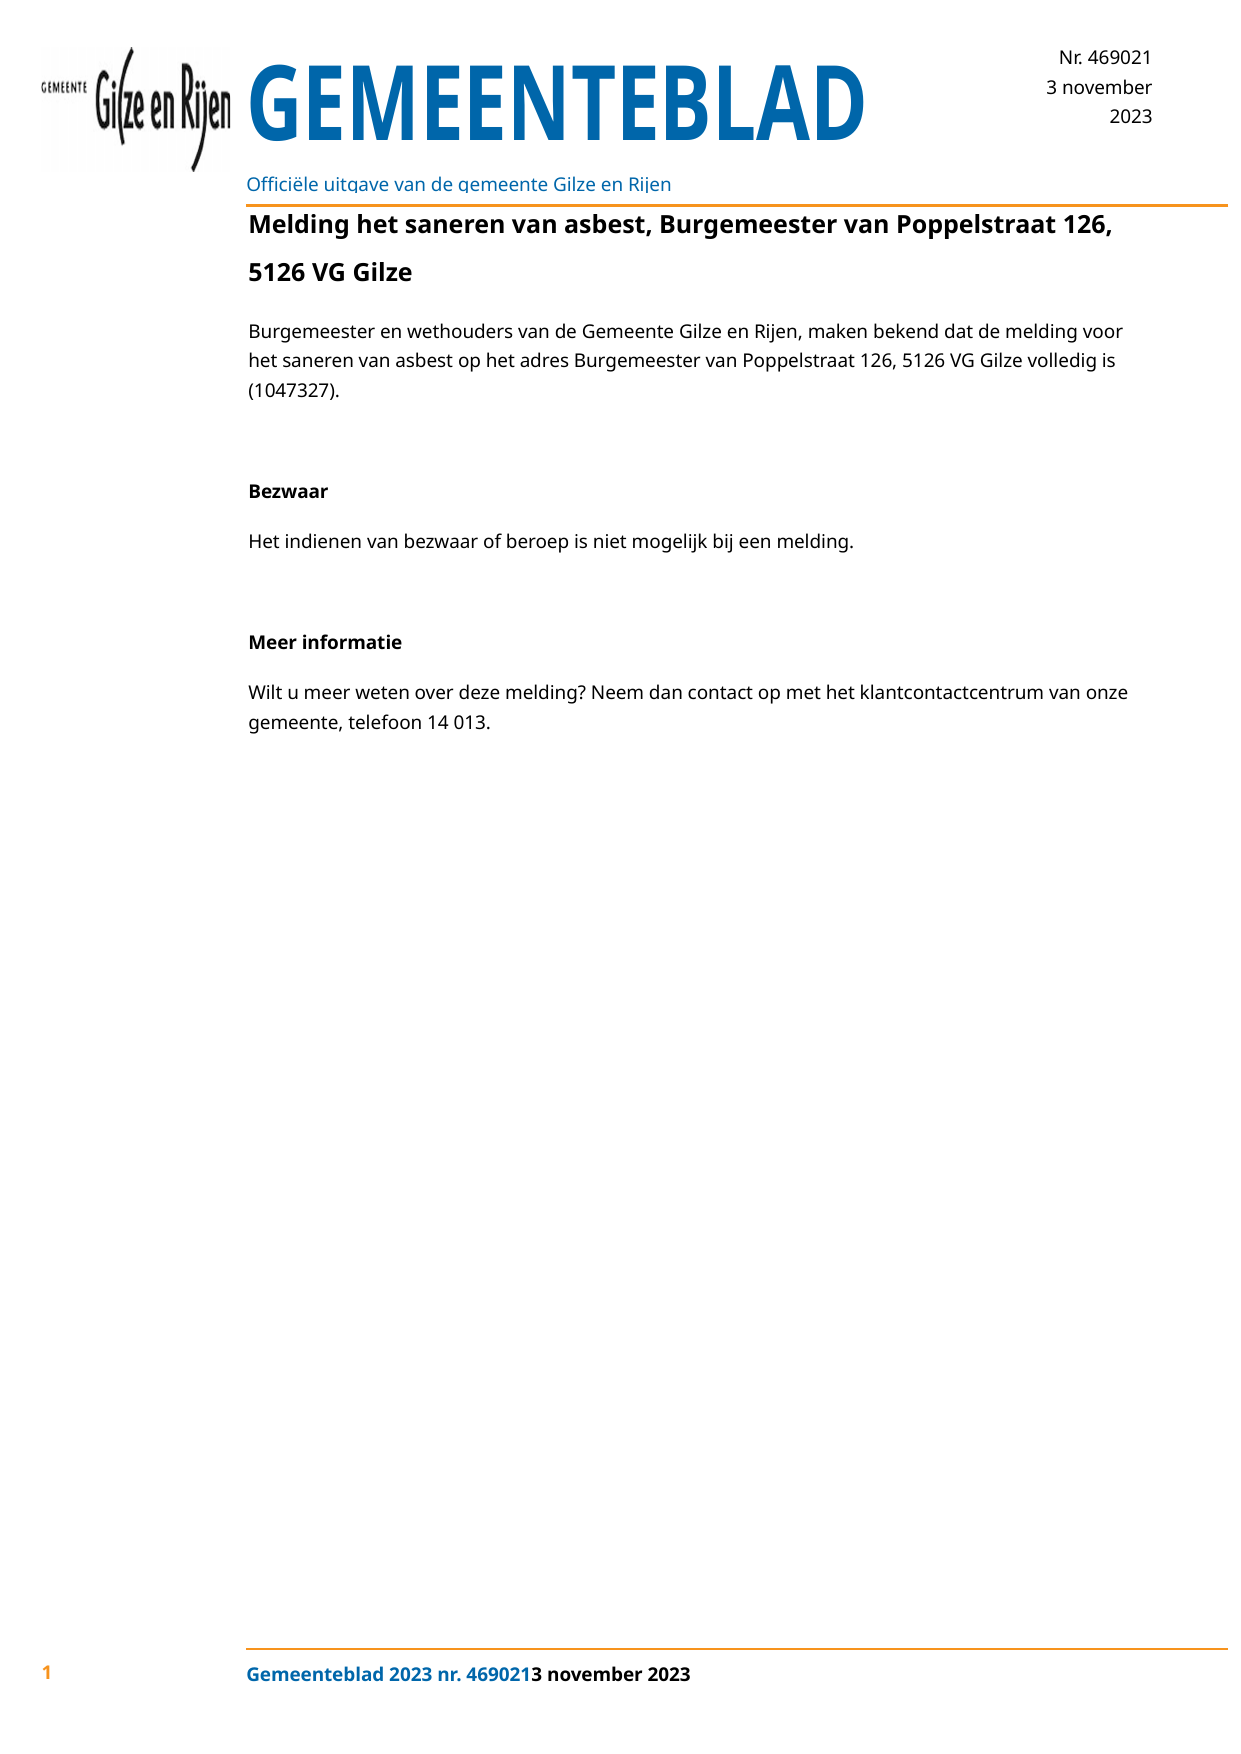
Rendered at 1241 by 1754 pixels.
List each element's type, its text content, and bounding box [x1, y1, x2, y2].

text Meer informatie [248, 629, 1152, 655]
text Bezwaar [248, 478, 1152, 504]
text Burgemeester en wethouders van de Gemeente Gilze en Rijen, maken bekend dat de melding voor het saneren van asbest op het adres Burgemeester van Poppelstraat 126, 5126 VG Gilze volledig is (1047327). [248, 318, 1152, 403]
text Het indienen van bezwaar of beroep is niet mogelijk bij een melding. [248, 528, 1152, 554]
text Melding het saneren van asbest, Burgemeester van Poppelstraat 126, 5126 VG Gilze [248, 207, 1152, 288]
text Wilt u meer weten over deze melding? Neem dan contact op met het klantcontactcentrum van onze gemeente, telefoon 14 013. [248, 679, 1152, 735]
picture [41, 47, 231, 172]
